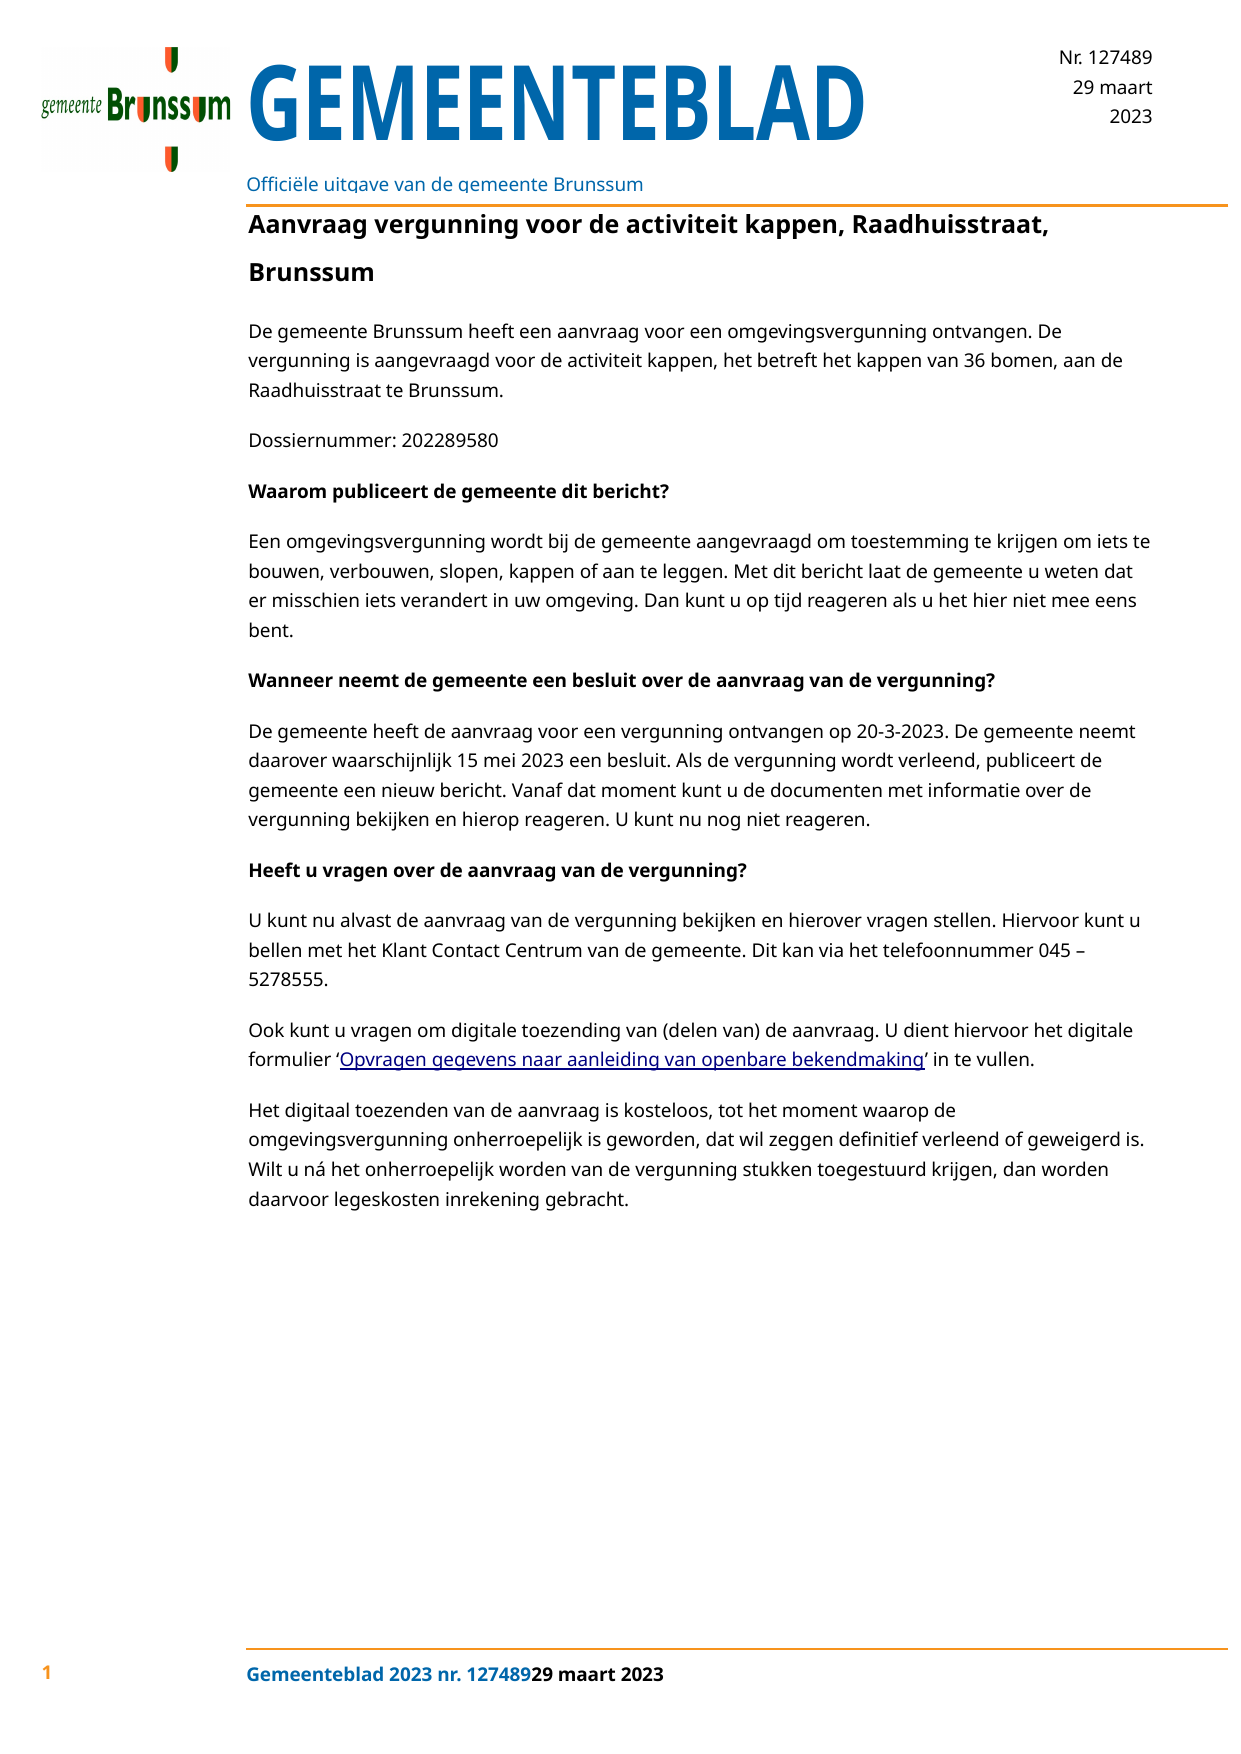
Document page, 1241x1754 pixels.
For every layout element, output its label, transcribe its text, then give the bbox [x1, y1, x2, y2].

text De gemeente heeft de aanvraag voor een vergunning ontvangen op 20-3-2023. De gemeente neemt daarover waarschijnlijk 15 mei 2023 een besluit. Als de vergunning wordt verleend, publiceert de gemeente een nieuw bericht. Vanaf dat moment kunt u de documenten met informatie over de vergunning bekijken en hierop reageren. U kunt nu nog niet reageren. [248, 718, 1152, 832]
text De gemeente Brunssum heeft een aanvraag voor een omgevingsvergunning ontvangen. De vergunning is aangevraagd voor de activiteit kappen, het betreft het kappen van 36 bomen, aan de Raadhuisstraat te Brunssum. [248, 318, 1152, 403]
picture [41, 47, 231, 172]
text Een omgevingsvergunning wordt bij de gemeente aangevraagd om toestemming te krijgen om iets te bouwen, verbouwen, slopen, kappen of aan te leggen. Met dit bericht laat de gemeente u weten dat er misschien iets verandert in uw omgeving. Dan kunt u op tijd reageren als u het hier niet mee eens bent. [248, 528, 1152, 643]
text Wanneer neemt de gemeente een besluit over de aanvraag van de vergunning? [248, 667, 1152, 693]
text Dossiernummer: 202289580 [248, 427, 1152, 453]
text Het digitaal toezenden van de aanvraag is kosteloos, tot het moment waarop de omgevingsvergunning onherroepelijk is geworden, dat wil zeggen definitief verleend of geweigerd is. Wilt u ná het onherroepelijk worden van de vergunning stukken toegestuurd krijgen, dan worden daarvoor legeskosten inrekening gebracht. [248, 1097, 1152, 1212]
text Heeft u vragen over de aanvraag van de vergunning? [248, 857, 1152, 883]
text Ook kunt u vragen om digitale toezending van (delen van) de aanvraag. U dient hiervoor het digitale formulier ‘Opvragen gegevens naar aanleiding van openbare bekendmaking’ in te vullen. [248, 1017, 1152, 1072]
text U kunt nu alvast de aanvraag van de vergunning bekijken en hierover vragen stellen. Hiervoor kunt u bellen met het Klant Contact Centrum van de gemeente. Dit kan via het telefoonnummer 045 – 5278555. [248, 907, 1152, 992]
text Aanvraag vergunning voor de activiteit kappen, Raadhuisstraat, Brunssum [248, 207, 1152, 288]
text Waarom publiceert de gemeente dit bericht? [248, 478, 1152, 504]
